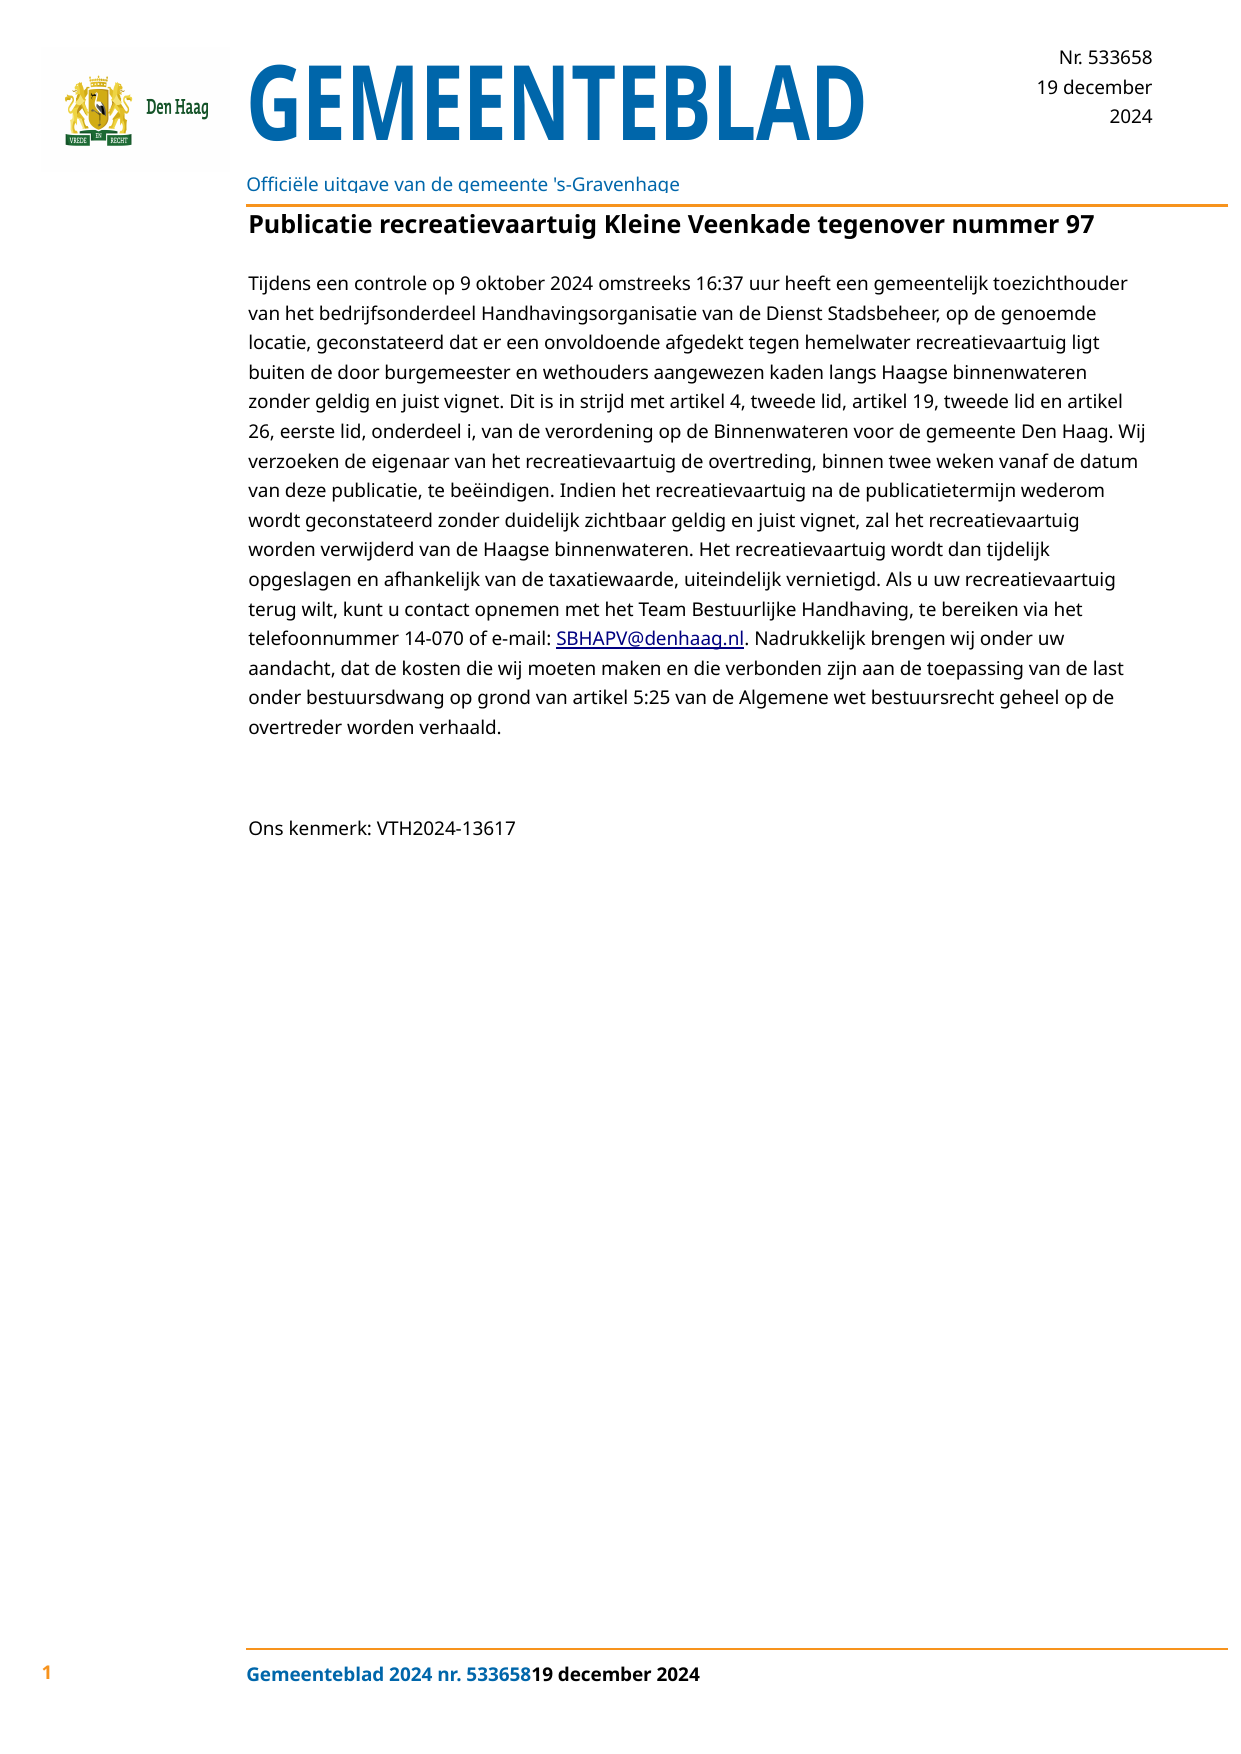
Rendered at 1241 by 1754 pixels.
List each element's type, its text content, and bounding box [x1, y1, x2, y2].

text Publicatie recreatievaartuig Kleine Veenkade tegenover nummer 97 [248, 207, 1152, 241]
text Tijdens een controle op 9 oktober 2024 omstreeks 16:37 uur heeft een gemeentelijk toezichthouder van het bedrijfsonderdeel Handhavingsorganisatie van de Dienst Stadsbeheer, op de genoemde locatie, geconstateerd dat er een onvoldoende afgedekt tegen hemelwater recreatievaartuig ligt buiten de door burgemeester en wethouders aangewezen kaden langs Haagse binnenwateren zonder geldig en juist vignet. Dit is in strijd met artikel 4, tweede lid, artikel 19, tweede lid en artikel 26, eerste lid, onderdeel i, van de verordening op de Binnenwateren voor de gemeente Den Haag. Wij verzoeken de eigenaar van het recreatievaartuig de overtreding, binnen twee weken vanaf de datum van deze publicatie, te beëindigen. Indien het recreatievaartuig na de publicatietermijn wederom wordt geconstateerd zonder duidelijk zichtbaar geldig en juist vignet, zal het recreatievaartuig worden verwijderd van de Haagse binnenwateren. Het recreatievaartuig wordt dan tijdelijk opgeslagen en afhankelijk van de taxatiewaarde, uiteindelijk vernietigd. Als u uw recreatievaartuig terug wilt, kunt u contact opnemen met het Team Bestuurlijke Handhaving, te bereiken via het telefoonnummer 14-070 of e-mail: SBHAPV@denhaag.nl. Nadrukkelijk brengen wij onder uw aandacht, dat de kosten die wij moeten maken en die verbonden zijn aan de toepassing van de last onder bestuursdwang op grond van artikel 5:25 van de Algemene wet bestuursrecht geheel op de overtreder worden verhaald. [248, 270, 1152, 740]
text Ons kenmerk: VTH2024-13617 [248, 815, 1152, 841]
picture [41, 47, 231, 172]
